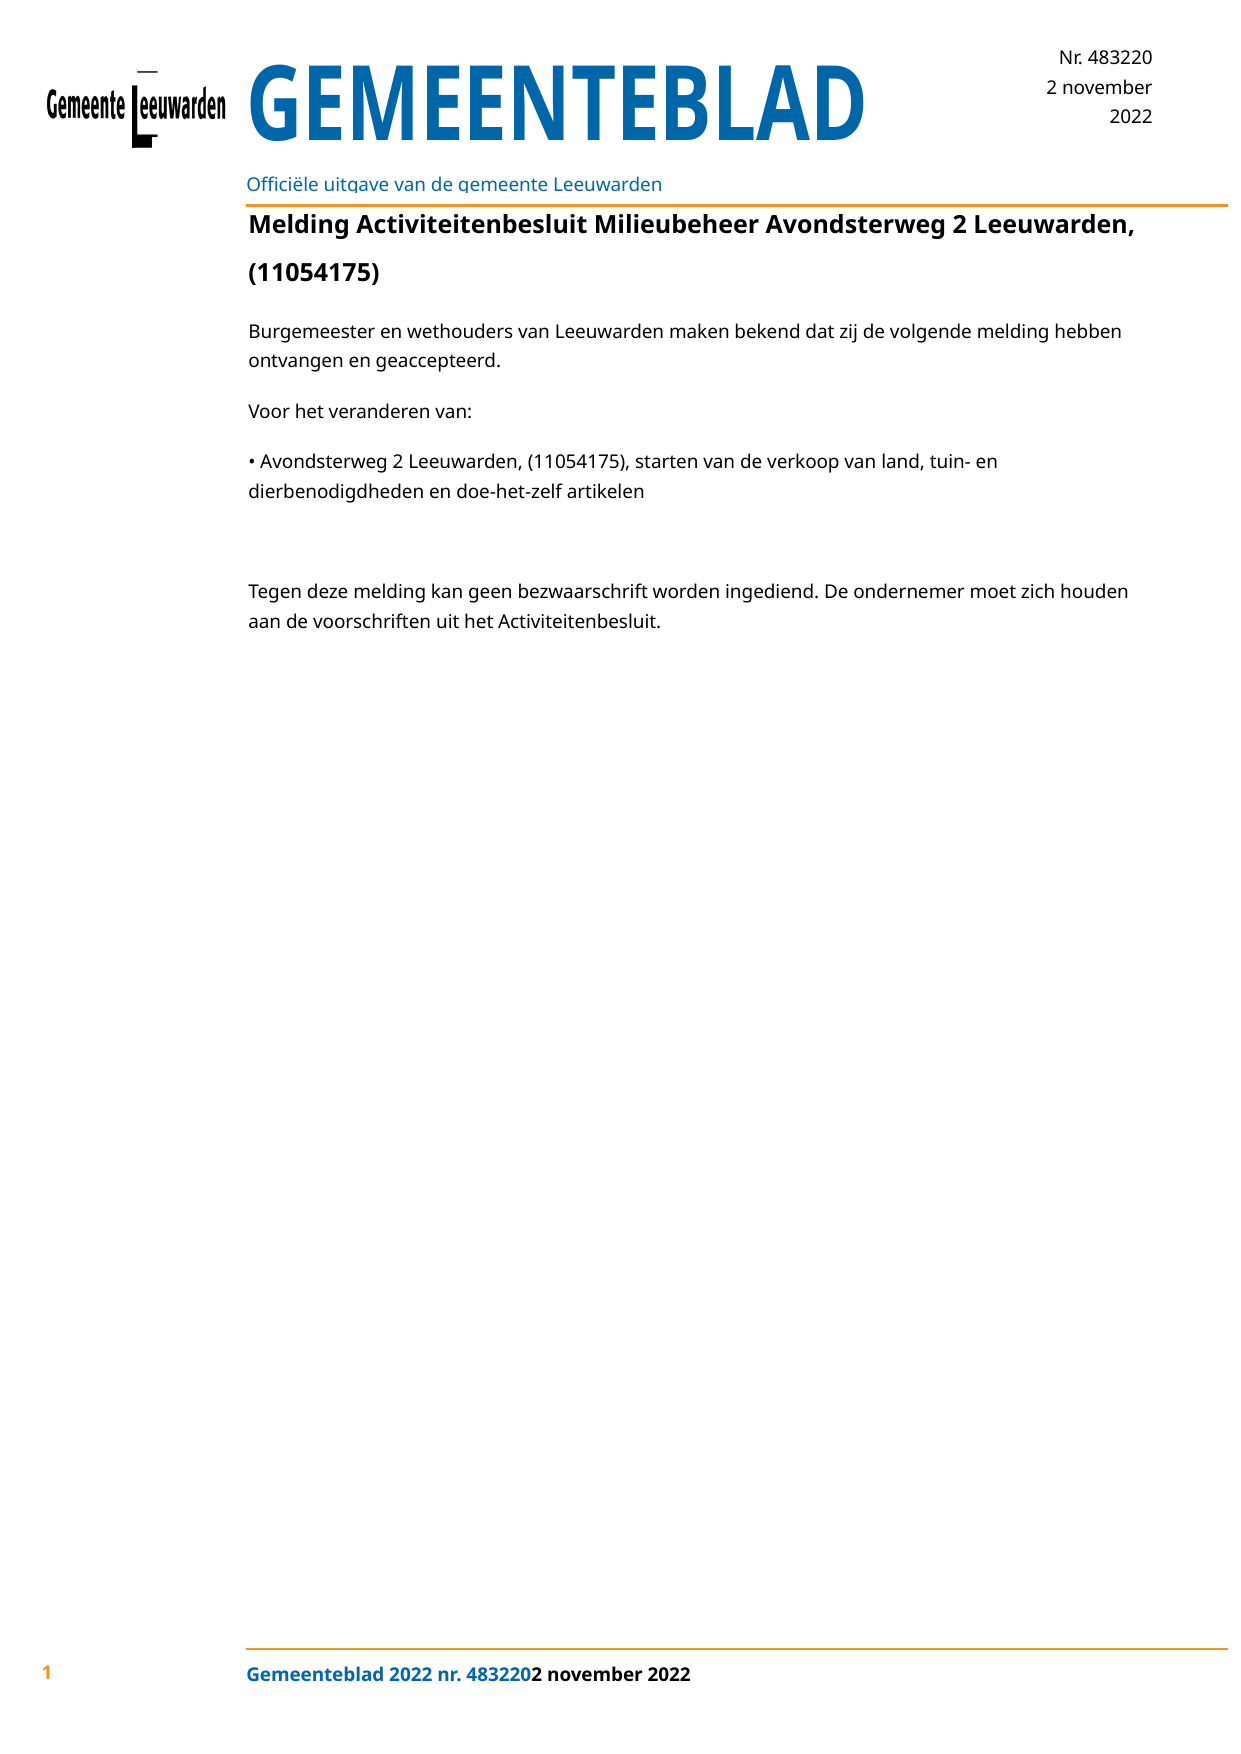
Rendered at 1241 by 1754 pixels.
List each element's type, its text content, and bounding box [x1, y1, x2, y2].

picture [41, 47, 231, 172]
text • Avondsterweg 2 Leeuwarden, (11054175), starten van de verkoop van land, tuin- en dierbenodigdheden en doe-het-zelf artikelen [248, 448, 1152, 504]
text Burgemeester en wethouders van Leeuwarden maken bekend dat zij de volgende melding hebben ontvangen en geaccepteerd. [248, 318, 1152, 373]
text Tegen deze melding kan geen bezwaarschrift worden ingediend. De ondernemer moet zich houden aan de voorschriften uit het Activiteitenbesluit. [248, 579, 1152, 634]
text Voor het veranderen van: [248, 398, 1152, 424]
text Melding Activiteitenbesluit Milieubeheer Avondsterweg 2 Leeuwarden, (11054175) [248, 207, 1152, 288]
